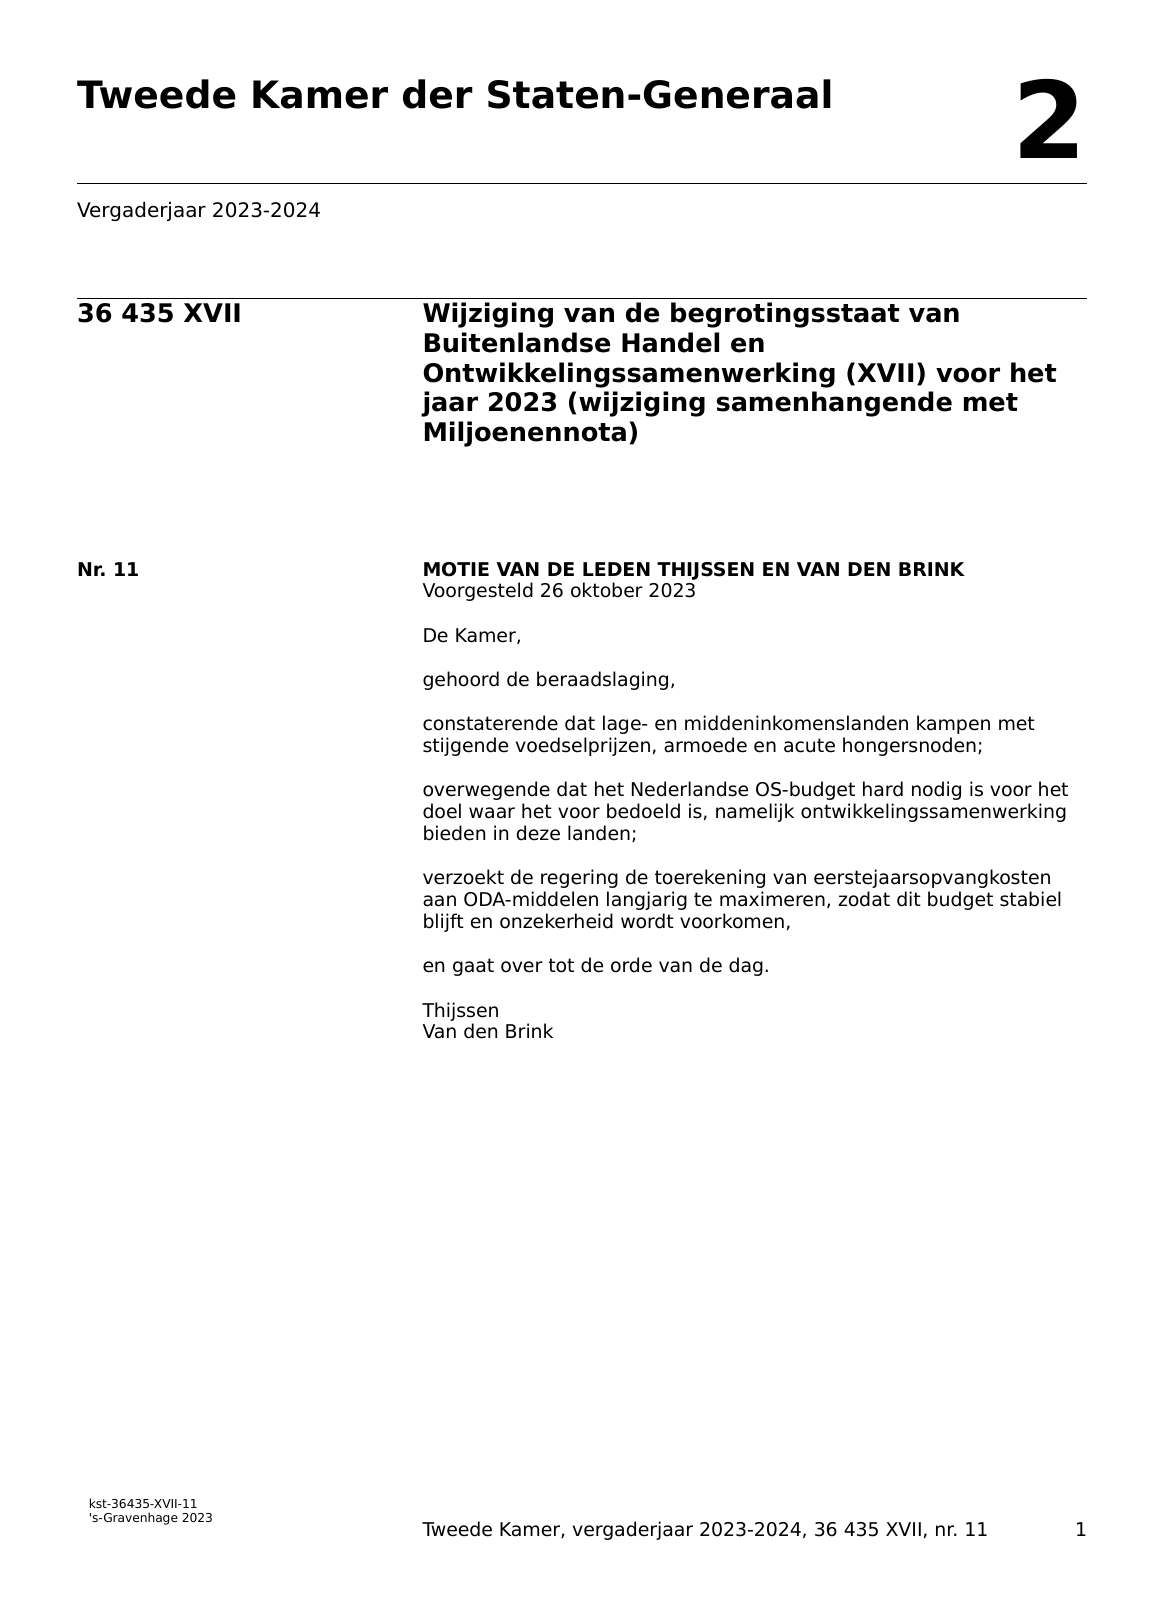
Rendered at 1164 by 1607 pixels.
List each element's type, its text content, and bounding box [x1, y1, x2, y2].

text en gaat over tot de orde van de dag. [422, 955, 1087, 977]
text Thijssen [422, 999, 1087, 1021]
subtitle Nr. 11 MOTIE VAN DE LEDEN THIJSSEN EN VAN DEN BRINK [77, 558, 1087, 580]
text kst-36435-XVII-11 [88, 1497, 323, 1511]
text Voorgesteld 26 oktober 2023 [422, 580, 1087, 602]
text 's-Gravenhage 2023 [88, 1511, 323, 1525]
text overwegende dat het Nederlandse OS-budget hard nodig is voor het doel waar het voor bedoeld is, namelijk ontwikkelingssamenwerking bieden in deze landen; [422, 779, 1087, 845]
text verzoekt de regering de toerekening van eerstejaarsopvangkosten aan ODA-middelen langjarig te maximeren, zodat dit budget stabiel blijft en onzekerheid wordt voorkomen, [422, 867, 1087, 933]
text De Kamer, [422, 624, 1087, 647]
text Van den Brink [422, 1021, 1087, 1043]
text gehoord de beraadslaging, [422, 669, 1087, 691]
table_cell Vergaderjaar 2023-2024 [77, 184, 1087, 298]
text constaterende dat lage- en middeninkomenslanden kampen met stijgende voedselprijzen, armoede en acute hongersnoden; [422, 713, 1087, 757]
subtitle 36 435 XVII Wijziging van de begrotingsstaat van Buitenlandse Handel en Ontwikkelingssamenwerking (XVII) voor het jaar 2023 (wijziging samenhangende met Miljoenennota) [77, 299, 1087, 447]
table_header Tweede Kamer der Staten-Generaal [77, 59, 886, 183]
table_header 2 [886, 59, 1087, 183]
